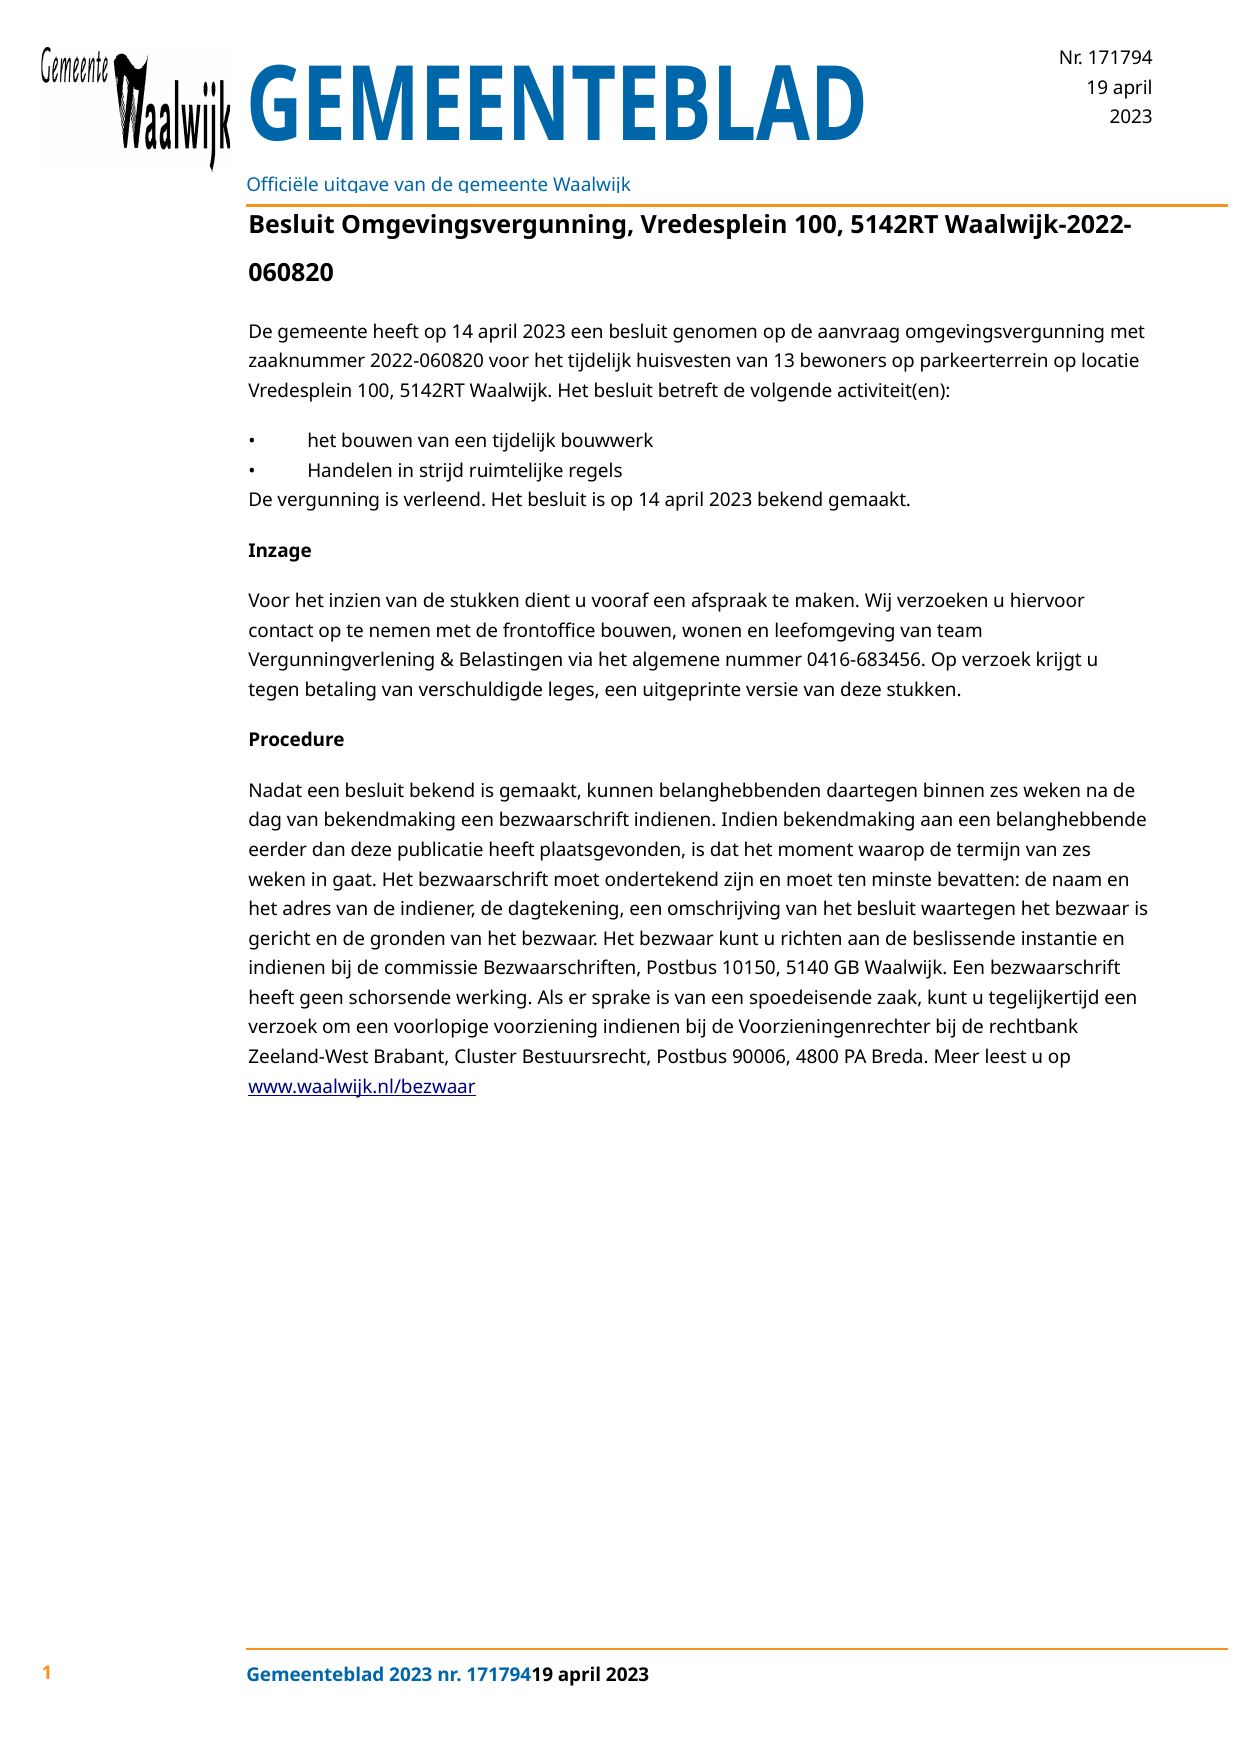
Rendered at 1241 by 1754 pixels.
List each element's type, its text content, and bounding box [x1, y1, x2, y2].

text Nadat een besluit bekend is gemaakt, kunnen belanghebbenden daartegen binnen zes weken na de dag van bekendmaking een bezwaarschrift indienen. Indien bekendmaking aan een belanghebbende eerder dan deze publicatie heeft plaatsgevonden, is dat het moment waarop de termijn van zes weken in gaat. Het bezwaarschrift moet ondertekend zijn en moet ten minste bevatten: de naam en het adres van de indiener, de dagtekening, een omschrijving van het besluit waartegen het bezwaar is gericht en de gronden van het bezwaar. Het bezwaar kunt u richten aan de beslissende instantie en indienen bij de commissie Bezwaarschriften, Postbus 10150, 5140 GB Waalwijk. Een bezwaarschrift heeft geen schorsende werking. Als er sprake is van een spoedeisende zaak, kunt u tegelijkertijd een verzoek om een voorlopige voorziening indienen bij de Voorzieningenrechter bij de rechtbank Zeeland-West Brabant, Cluster Bestuursrecht, Postbus 90006, 4800 PA Breda. Meer leest u op www.waalwijk.nl/bezwaar [248, 777, 1152, 1099]
text Inzage [248, 537, 1152, 563]
text De gemeente heeft op 14 april 2023 een besluit genomen op de aanvraag omgevingsvergunning met zaaknummer 2022-060820 voor het tijdelijk huisvesten van 13 bewoners op parkeerterrein op locatie Vredesplein 100, 5142RT Waalwijk. Het besluit betreft de volgende activiteit(en): [248, 318, 1152, 403]
text Procedure [248, 727, 1152, 752]
list Handelen in strijd ruimtelijke regels [248, 457, 1152, 483]
picture [41, 47, 231, 172]
text Voor het inzien van de stukken dient u vooraf een afspraak te maken. Wij verzoeken u hiervoor contact op te nemen met de frontoffice bouwen, wonen en leefomgeving van team Vergunningverlening & Belastingen via het algemene nummer 0416-683456. Op verzoek krijgt u tegen betaling van verschuldigde leges, een uitgeprinte versie van deze stukken. [248, 587, 1152, 702]
text De vergunning is verleend. Het besluit is op 14 april 2023 bekend gemaakt. [248, 487, 1152, 512]
list het bouwen van een tijdelijk bouwwerk [248, 427, 1152, 453]
text Besluit Omgevingsvergunning, Vredesplein 100, 5142RT Waalwijk-2022-060820 [248, 207, 1152, 288]
